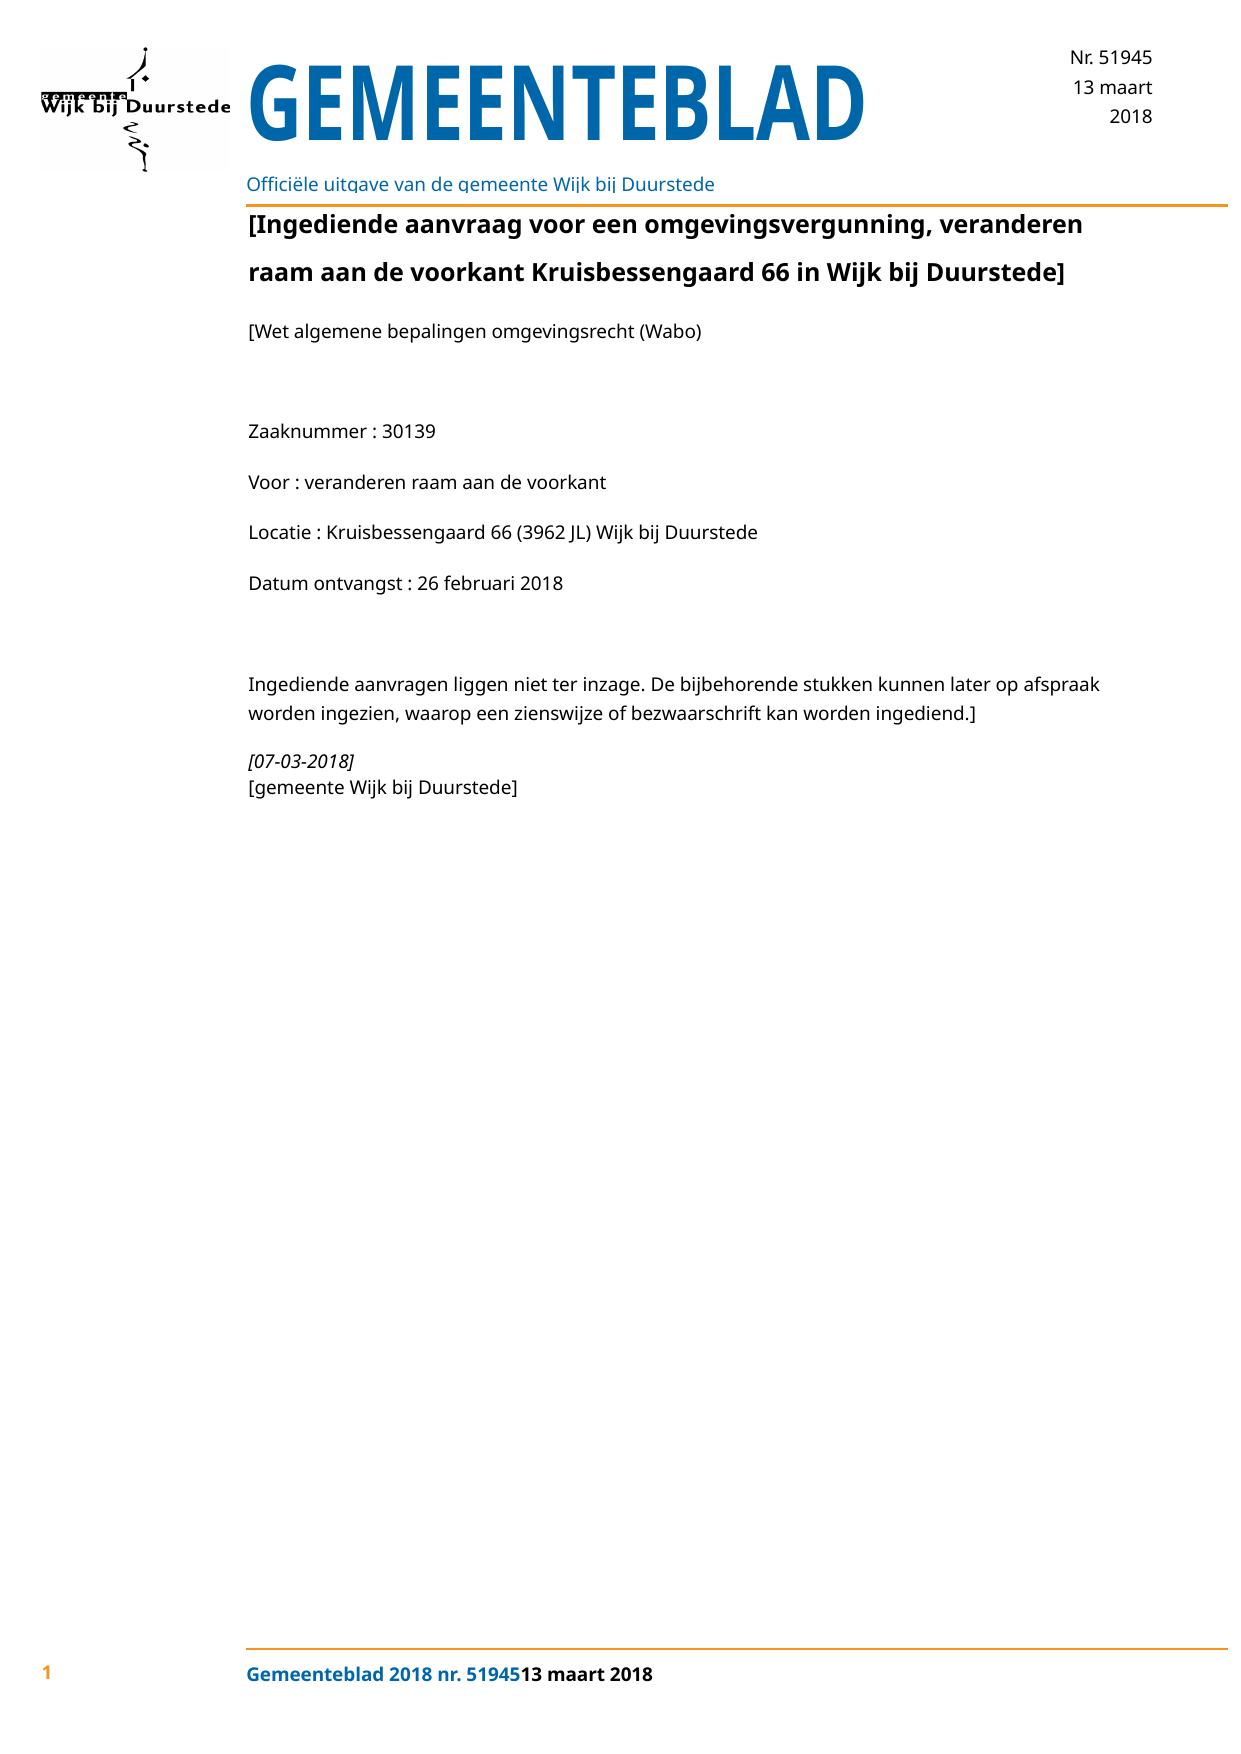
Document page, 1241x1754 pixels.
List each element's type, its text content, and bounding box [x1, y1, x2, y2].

text [Ingediende aanvraag voor een omgevingsvergunning, veranderen raam aan de voorkant Kruisbessengaard 66 in Wijk bij Duurstede] [248, 207, 1152, 288]
text Ingediende aanvragen liggen niet ter inzage. De bijbehorende stukken kunnen later op afspraak worden ingezien, waarop een zienswijze of bezwaarschrift kan worden ingediend.] [248, 671, 1152, 726]
text [07-03-2018] [248, 748, 1152, 774]
text Voor : veranderen raam aan de voorkant [248, 469, 1152, 495]
text [gemeente Wijk bij Duurstede] [248, 774, 1152, 800]
text Locatie : Kruisbessengaard 66 (3962 JL) Wijk bij Duurstede [248, 519, 1152, 545]
text [Wet algemene bepalingen omgevingsrecht (Wabo) [248, 318, 1152, 344]
picture [41, 47, 231, 172]
text Datum ontvangst : 26 februari 2018 [248, 570, 1152, 596]
text Zaaknummer : 30139 [248, 419, 1152, 444]
